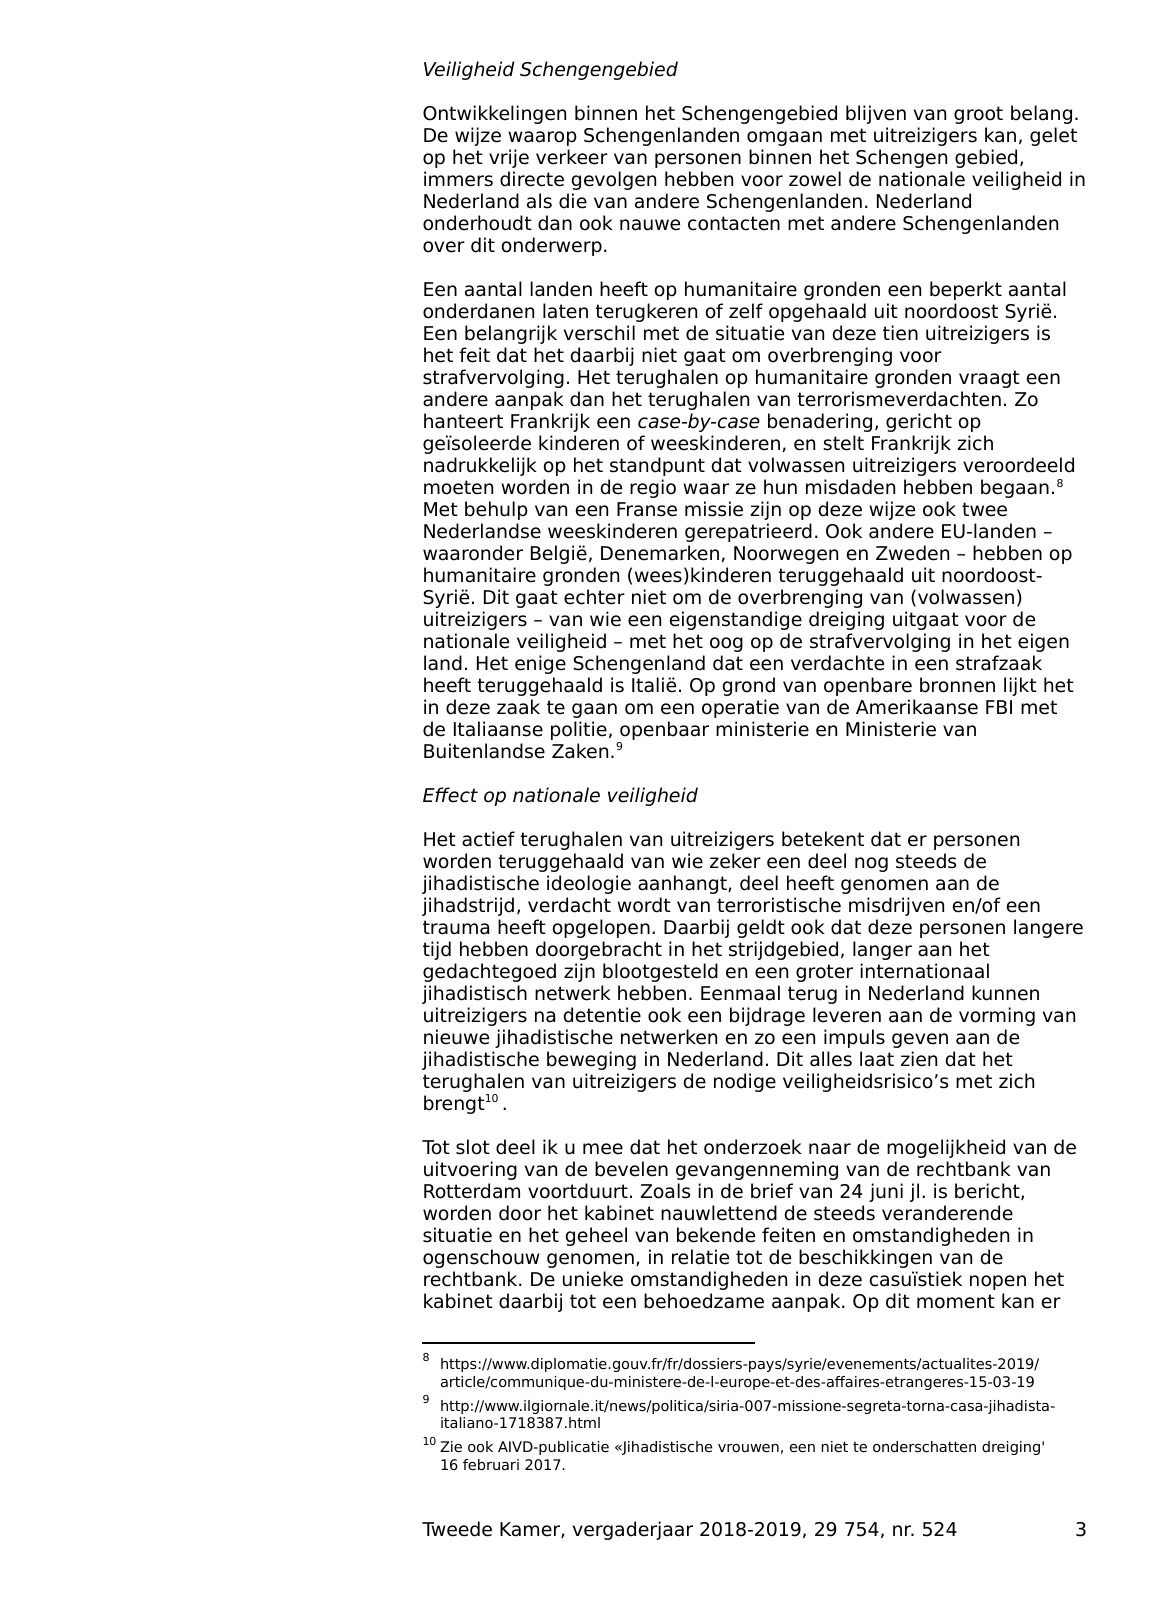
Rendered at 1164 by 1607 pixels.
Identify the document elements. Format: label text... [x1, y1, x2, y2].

text Tot slot deel ik u mee dat het onderzoek naar de mogelijkheid van de uitvoering van de bevelen gevangenneming van de rechtbank van Rotterdam voortduurt. Zoals in de brief van 24 juni jl. is bericht, worden door het kabinet nauwlettend de steeds veranderende situatie en het geheel van bekende feiten en omstandigheden in ogenschouw genomen, in relatie tot de beschikkingen van de rechtbank. De unieke omstandigheden in deze casuïstiek nopen het kabinet daarbij tot een behoedzame aanpak. Op dit moment kan er [422, 1137, 1087, 1313]
subtitle Effect op nationale veiligheid [422, 785, 1087, 807]
text Zie ook AIVD-publicatie «Jihadistische vrouwen, een niet te onderschatten dreiging' 16 februari 2017. [422, 1435, 1087, 1474]
text http://www.ilgiornale.it/news/politica/siria-007-missione-segreta-torna-casa-jihadista-italiano-1718387.html [422, 1393, 1087, 1432]
subtitle Veiligheid Schengengebied [422, 59, 1087, 81]
text https://www.diplomatie.gouv.fr/fr/dossiers-pays/syrie/evenements/actualites-2019/article/communique-du-ministere-de-l-europe-et-des-affaires-etrangeres-15-03-19 [422, 1352, 1087, 1391]
text Een aantal landen heeft op humanitaire gronden een beperkt aantal onderdanen laten terugkeren of zelf opgehaald uit noordoost Syrië. Een belangrijk verschil met de situatie van deze tien uitreizigers is het feit dat het daarbij niet gaat om overbrenging voor strafvervolging. Het terughalen op humanitaire gronden vraagt een andere aanpak dan het terughalen van terrorismeverdachten. Zo hanteert Frankrijk een case-by-case benadering, gericht op geïsoleerde kinderen of weeskinderen, en stelt Frankrijk zich nadrukkelijk op het standpunt dat volwassen uitreizigers veroordeeld moeten worden in de regio waar ze hun misdaden hebben begaan. Met behulp van een Franse missie zijn op deze wijze ook twee Nederlandse weeskinderen gerepatrieerd. Ook andere EU-landen – waaronder België, Denemarken, Noorwegen en Zweden – hebben op humanitaire gronden (wees)kinderen teruggehaald uit noordoost-Syrië. Dit gaat echter niet om de overbrenging van (volwassen) uitreizigers – van wie een eigenstandige dreiging uitgaat voor de nationale veiligheid – met het oog op de strafvervolging in het eigen land. Het enige Schengenland dat een verdachte in een strafzaak heeft teruggehaald is Italië. Op grond van openbare bronnen lijkt het in deze zaak te gaan om een operatie van de Amerikaanse FBI met de Italiaanse politie, openbaar ministerie en Ministerie van Buitenlandse Zaken. [422, 279, 1087, 763]
text Ontwikkelingen binnen het Schengengebied blijven van groot belang. De wijze waarop Schengenlanden omgaan met uitreizigers kan, gelet op het vrije verkeer van personen binnen het Schengen gebied, immers directe gevolgen hebben voor zowel de nationale veiligheid in Nederland als die van andere Schengenlanden. Nederland onderhoudt dan ook nauwe contacten met andere Schengenlanden over dit onderwerp. [422, 103, 1087, 257]
text Het actief terughalen van uitreizigers betekent dat er personen worden teruggehaald van wie zeker een deel nog steeds de jihadistische ideologie aanhangt, deel heeft genomen aan de jihadstrijd, verdacht wordt van terroristische misdrijven en/of een trauma heeft opgelopen. Daarbij geldt ook dat deze personen langere tijd hebben doorgebracht in het strijdgebied, langer aan het gedachtegoed zijn blootgesteld en een groter internationaal jihadistisch netwerk hebben. Eenmaal terug in Nederland kunnen uitreizigers na detentie ook een bijdrage leveren aan de vorming van nieuwe jihadistische netwerken en zo een impuls geven aan de jihadistische beweging in Nederland. Dit alles laat zien dat het terughalen van uitreizigers de nodige veiligheidsrisico’s met zich brengt. [422, 829, 1087, 1115]
